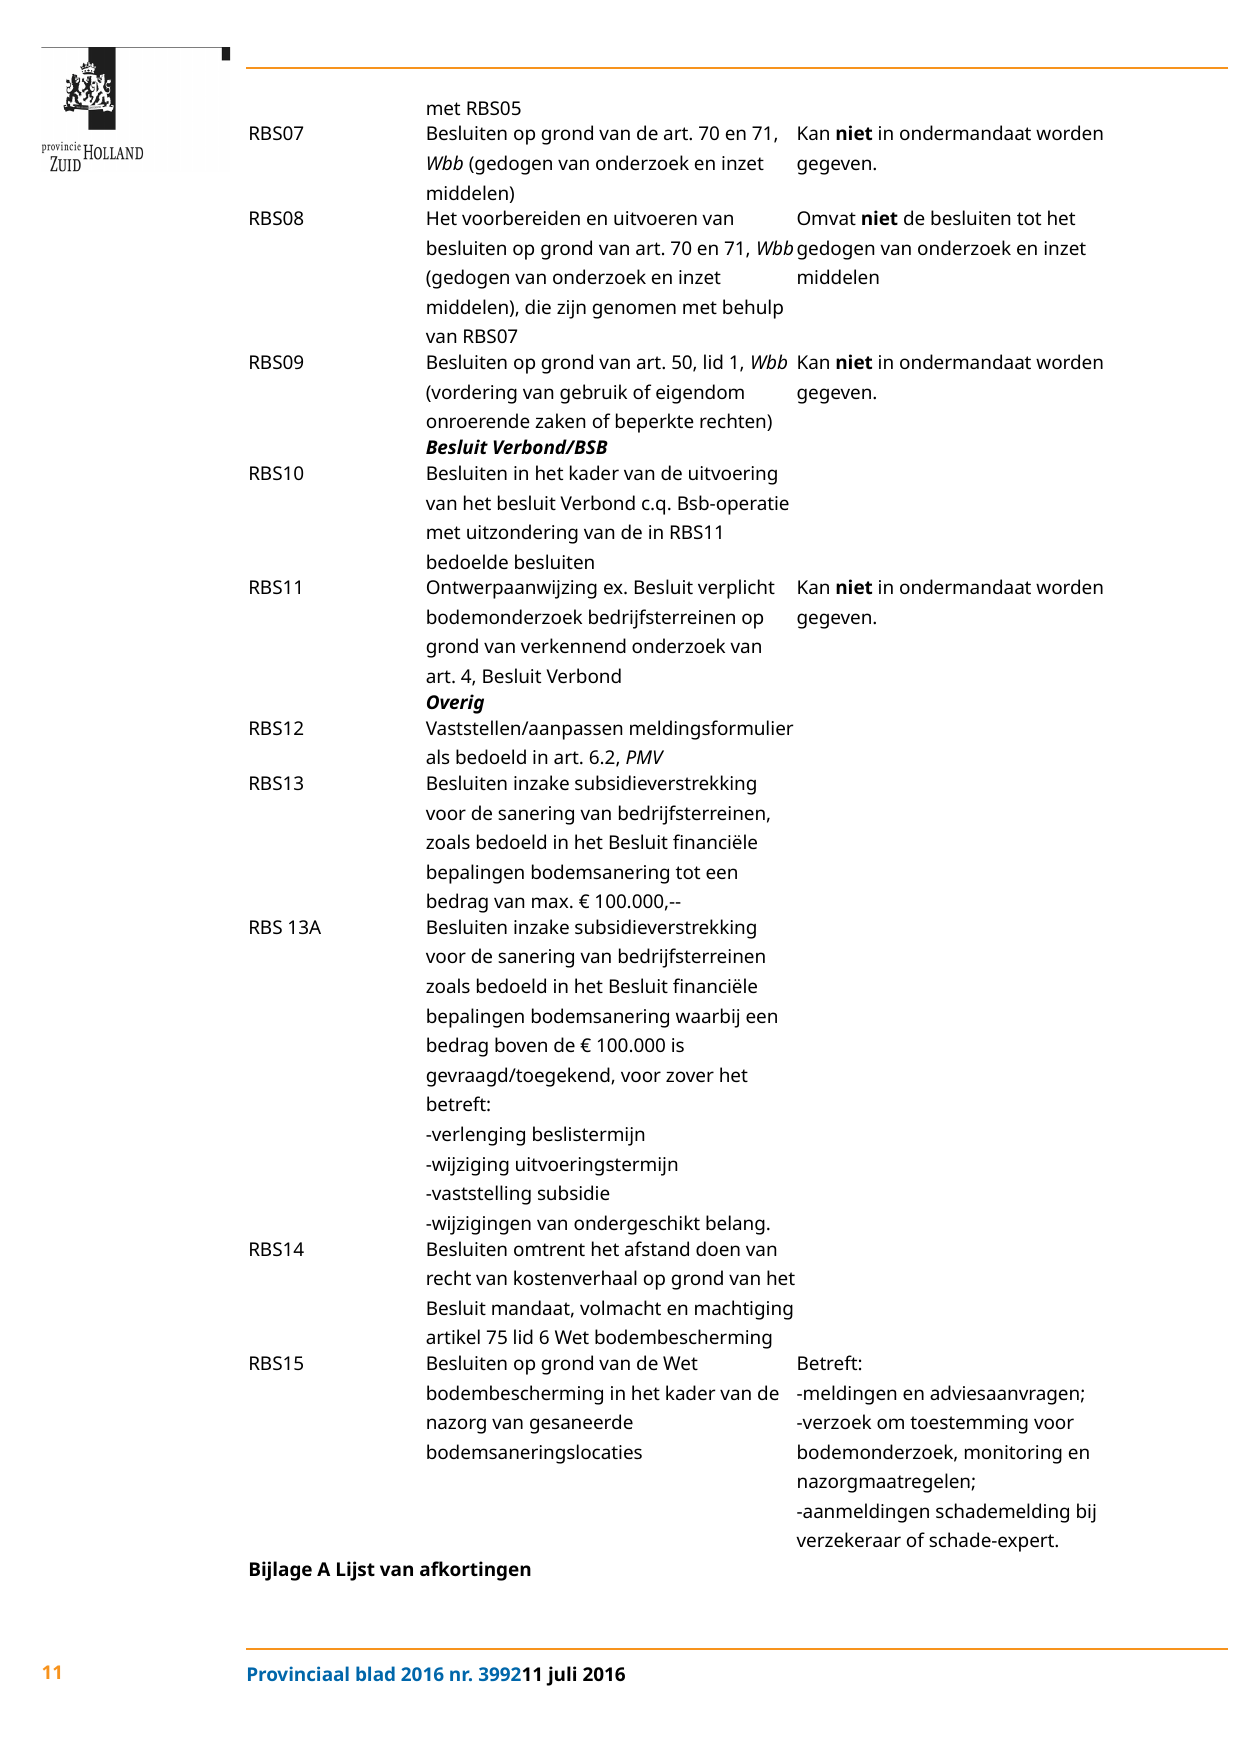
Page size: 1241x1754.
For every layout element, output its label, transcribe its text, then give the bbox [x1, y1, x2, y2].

table_cell Het voorbereiden en uitvoeren van besluiten op grond van art. 70 en 71, Wbb (gedogen van onderzoek en inzet middelen), die zijn genomen met behulp van RBS07 [426, 205, 796, 349]
table_cell RBS09 [248, 350, 426, 434]
text Bijlage A Lijst van afkortingen [248, 1557, 1152, 1582]
table_cell RBS 13A [248, 914, 426, 1236]
table_cell Besluiten omtrent het afstand doen van recht van kostenverhaal op grond van het Besluit mandaat, volmacht en machtiging artikel 75 lid 6 Wet bodembescherming [426, 1236, 796, 1350]
table_cell RBS12 [248, 715, 426, 770]
table_cell [248, 95, 426, 121]
table_cell RBS13 [248, 770, 426, 914]
table_cell met RBS05 [426, 95, 796, 121]
table_cell Betreft: -meldingen en adviesaanvragen; -verzoek om toestemming voor bodemonderzoek, monitoring en nazorgmaatregelen; -aanmeldingen schademelding bij verzekeraar of schade-expert. [796, 1350, 1152, 1553]
table_cell Omvat niet de besluiten tot het gedogen van onderzoek en inzet middelen [796, 205, 1152, 349]
table_cell RBS08 [248, 205, 426, 349]
table_cell Besluiten op grond van art. 50, lid 1, Wbb (vordering van gebruik of eigendom onroerende zaken of beperkte rechten) [426, 350, 796, 434]
table_cell RBS11 [248, 575, 426, 689]
table_cell Besluiten inzake subsidieverstrekking voor de sanering van bedrijfsterreinen, zoals bedoeld in het Besluit financiële bepalingen bodemsanering tot een bedrag van max. € 100.000,-- [426, 770, 796, 914]
table_cell RBS10 [248, 460, 426, 574]
table_cell Besluiten op grond van de art. 70 en 71, Wbb (gedogen van onderzoek en inzet middelen) [426, 121, 796, 205]
table_cell Ontwerpaanwijzing ex. Besluit verplicht bodemonderzoek bedrijfsterreinen op grond van verkennend onderzoek van art. 4, Besluit Verbond [426, 575, 796, 689]
table_cell Kan niet in ondermandaat worden gegeven. [796, 350, 1152, 434]
table_cell RBS15 [248, 1350, 426, 1553]
picture [41, 47, 231, 172]
table_cell [796, 434, 1152, 460]
table_cell Kan niet in ondermandaat worden gegeven. [796, 121, 1152, 205]
table_cell [796, 770, 1152, 914]
table_cell Besluiten inzake subsidieverstrekking voor de sanering van bedrijfsterreinen zoals bedoeld in het Besluit financiële bepalingen bodemsanering waarbij een bedrag boven de € 100.000 is gevraagd/toegekend, voor zover het betreft: -verlenging beslistermijn -wijziging uitvoeringstermijn -vaststelling subsidie -wijzigingen van ondergeschikt belang. [426, 914, 796, 1236]
table_cell [796, 1236, 1152, 1350]
table_cell [796, 689, 1152, 715]
table_cell Besluiten in het kader van de uitvoering van het besluit Verbond c.q. Bsb-operatie met uitzondering van de in RBS11 bedoelde besluiten [426, 460, 796, 574]
table_cell [796, 460, 1152, 574]
table_cell [796, 715, 1152, 770]
table_cell RBS07 [248, 121, 426, 205]
table_cell [796, 914, 1152, 1236]
table_cell Overig [426, 689, 796, 715]
table_cell Besluit Verbond/BSB [426, 434, 796, 460]
table_cell [248, 689, 426, 715]
table_cell Besluiten op grond van de Wet bodembescherming in het kader van de nazorg van gesaneerde bodemsaneringslocaties [426, 1350, 796, 1553]
table_cell [248, 434, 426, 460]
table_cell Kan niet in ondermandaat worden gegeven. [796, 575, 1152, 689]
table_cell [796, 95, 1152, 121]
table_cell Vaststellen/aanpassen meldingsformulier als bedoeld in art. 6.2, PMV [426, 715, 796, 770]
table_cell RBS14 [248, 1236, 426, 1350]
